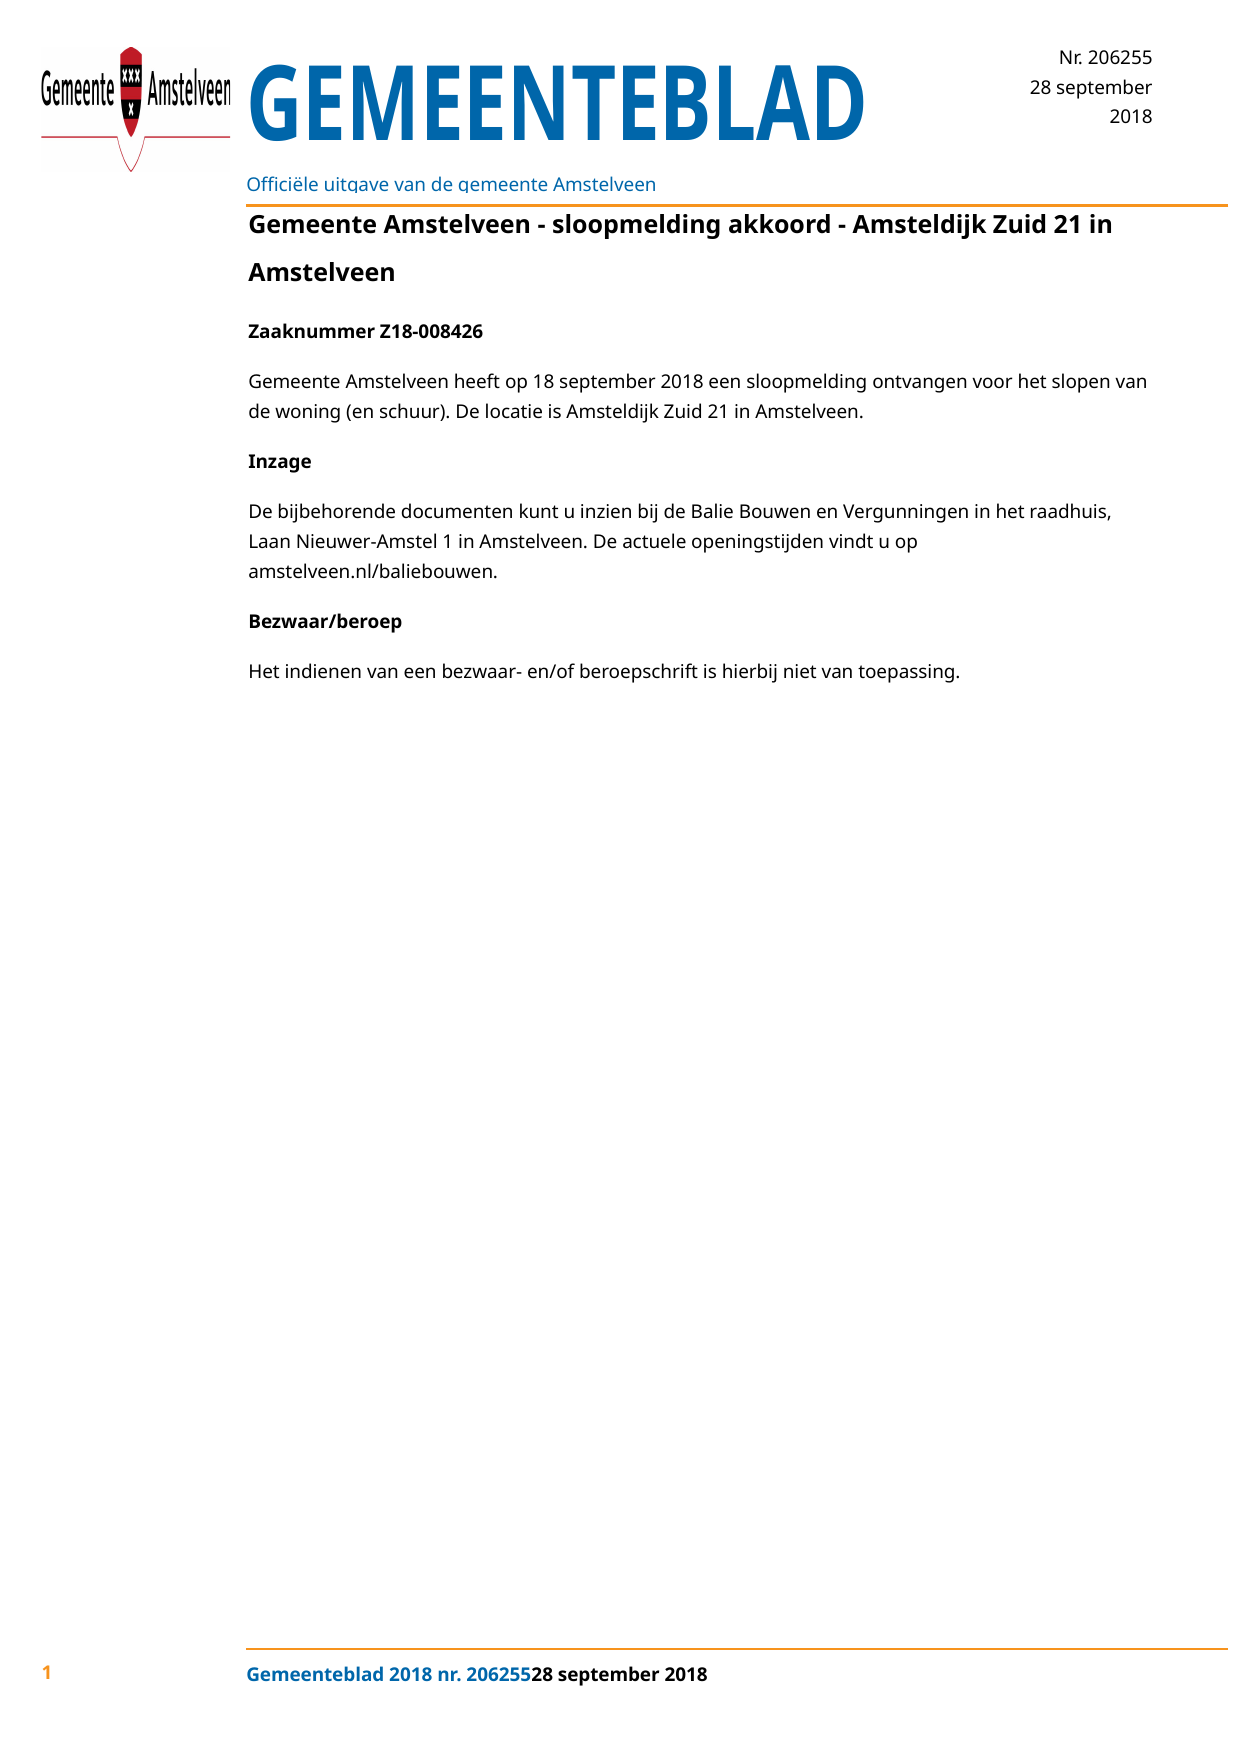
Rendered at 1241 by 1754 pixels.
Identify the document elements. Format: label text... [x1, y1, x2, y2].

picture [41, 47, 231, 172]
text De bijbehorende documenten kunt u inzien bij de Balie Bouwen en Vergunningen in het raadhuis, Laan Nieuwer-Amstel 1 in Amstelveen. De actuele openingstijden vindt u op amstelveen.nl/baliebouwen. [248, 499, 1152, 584]
text Het indienen van een bezwaar- en/of beroepschrift is hierbij niet van toepassing. [248, 659, 1152, 684]
text Bezwaar/beroep [248, 608, 1152, 634]
text Gemeente Amstelveen heeft op 18 september 2018 een sloopmelding ontvangen voor het slopen van de woning (en schuur). De locatie is Amsteldijk Zuid 21 in Amstelveen. [248, 368, 1152, 424]
text Gemeente Amstelveen - sloopmelding akkoord - Amsteldijk Zuid 21 in Amstelveen [248, 207, 1152, 288]
text Inzage [248, 448, 1152, 474]
text Zaaknummer Z18-008426 [248, 318, 1152, 344]
